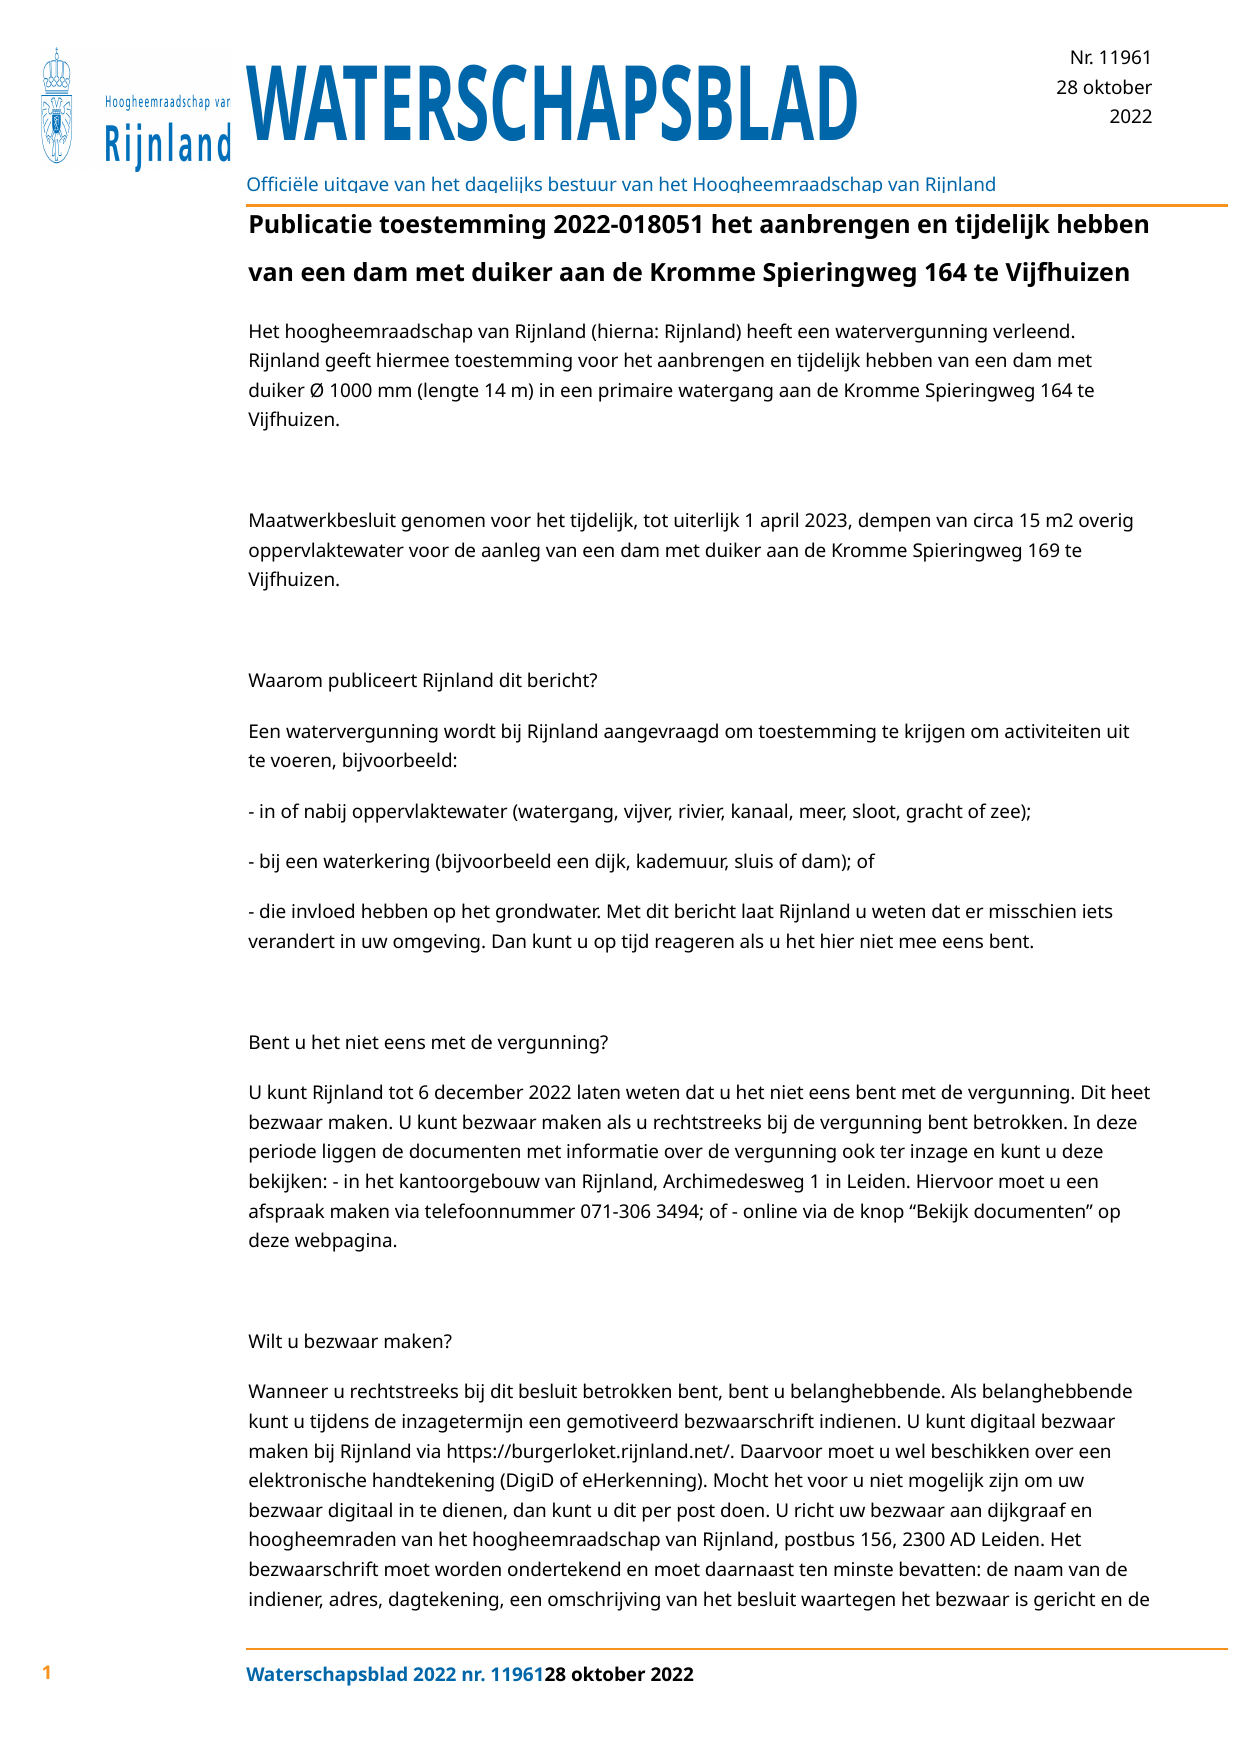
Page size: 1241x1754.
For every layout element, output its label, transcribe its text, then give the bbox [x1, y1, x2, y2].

text U kunt Rijnland tot 6 december 2022 laten weten dat u het niet eens bent met de vergunning. Dit heet bezwaar maken. U kunt bezwaar maken als u rechtstreeks bij de vergunning bent betrokken. In deze periode liggen de documenten met informatie over de vergunning ook ter inzage en kunt u deze bekijken: - in het kantoorgebouw van Rijnland, Archimedesweg 1 in Leiden. Hiervoor moet u een afspraak maken via telefoonnummer 071-306 3494; of - online via de knop “Bekijk documenten” op deze webpagina. [248, 1079, 1152, 1253]
text Wanneer u rechtstreeks bij dit besluit betrokken bent, bent u belanghebbende. Als belanghebbende kunt u tijdens de inzagetermijn een gemotiveerd bezwaarschrift indienen. U kunt digitaal bezwaar maken bij Rijnland via https://burgerloket.rijnland.net/. Daarvoor moet u wel beschikken over een elektronische handtekening (DigiD of eHerkenning). Mocht het voor u niet mogelijk zijn om uw bezwaar digitaal in te dienen, dan kunt u dit per post doen. U richt uw bezwaar aan dijkgraaf en hoogheemraden van het hoogheemraadschap van Rijnland, postbus 156, 2300 AD Leiden. Het bezwaarschrift moet worden ondertekend en moet daarnaast ten minste bevatten: de naam van de indiener, adres, dagtekening, een omschrijving van het besluit waartegen het bezwaar is gericht en de [248, 1379, 1152, 1612]
text - bij een waterkering (bijvoorbeeld een dijk, kademuur, sluis of dam); of [248, 848, 1152, 874]
text Bent u het niet eens met de vergunning? [248, 1029, 1152, 1055]
text Maatwerkbesluit genomen voor het tijdelijk, tot uiterlijk 1 april 2023, dempen van circa 15 m2 overig oppervlaktewater voor de aanleg van een dam met duiker aan de Kromme Spieringweg 169 te Vijfhuizen. [248, 507, 1152, 592]
text Een watervergunning wordt bij Rijnland aangevraagd om toestemming te krijgen om activiteiten uit te voeren, bijvoorbeeld: [248, 718, 1152, 773]
text Wilt u bezwaar maken? [248, 1328, 1152, 1354]
text - in of nabij oppervlaktewater (watergang, vijver, rivier, kanaal, meer, sloot, gracht of zee); [248, 798, 1152, 824]
picture [41, 47, 231, 172]
text - die invloed hebben op het grondwater. Met dit bericht laat Rijnland u weten dat er misschien iets verandert in uw omgeving. Dan kunt u op tijd reageren als u het hier niet mee eens bent. [248, 899, 1152, 954]
text Waarom publiceert Rijnland dit bericht? [248, 667, 1152, 693]
text Publicatie toestemming 2022-018051 het aanbrengen en tijdelijk hebben van een dam met duiker aan de Kromme Spieringweg 164 te Vijfhuizen [248, 207, 1152, 288]
text Het hoogheemraadschap van Rijnland (hierna: Rijnland) heeft een watervergunning verleend. Rijnland geeft hiermee toestemming voor het aanbrengen en tijdelijk hebben van een dam met duiker Ø 1000 mm (lengte 14 m) in een primaire watergang aan de Kromme Spieringweg 164 te Vijfhuizen. [248, 318, 1152, 432]
